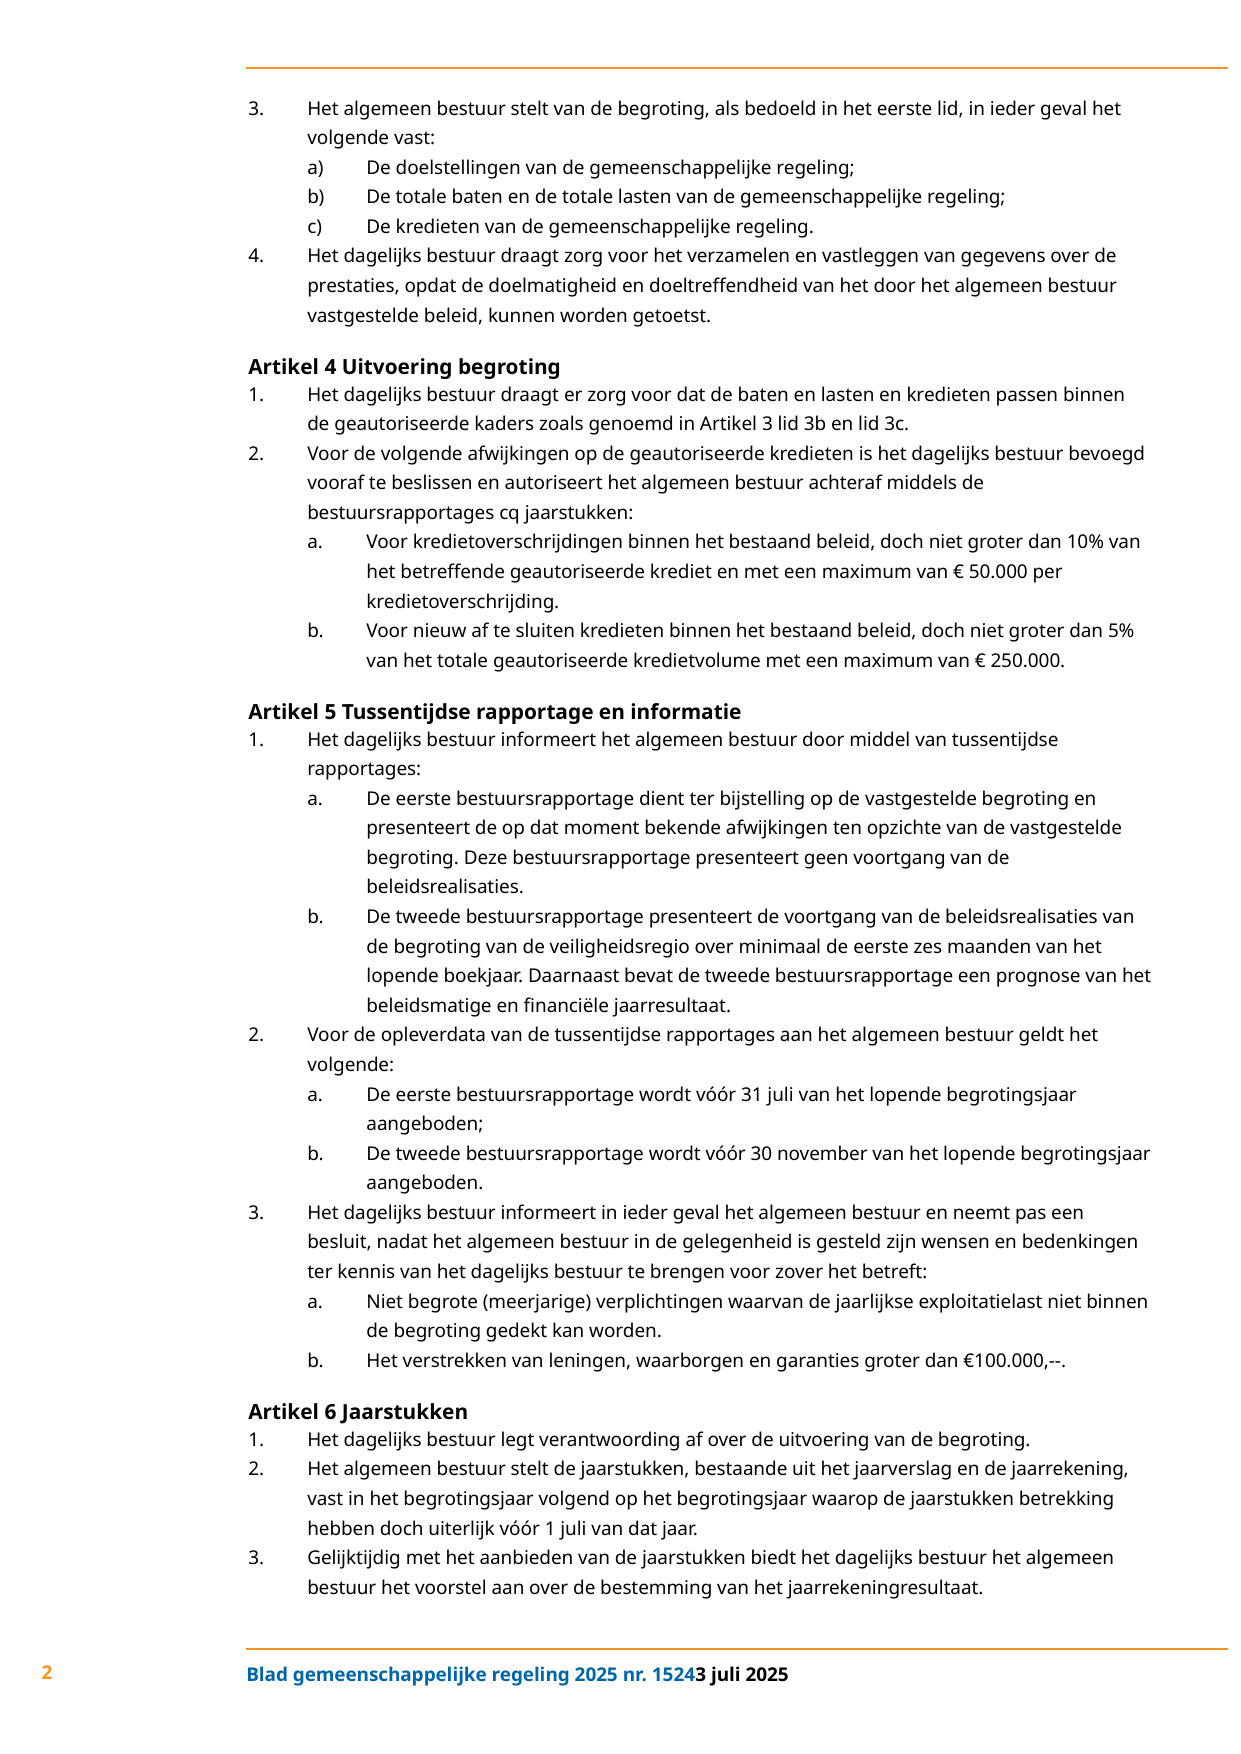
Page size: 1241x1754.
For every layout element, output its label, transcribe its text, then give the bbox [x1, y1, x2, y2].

list De tweede bestuursrapportage wordt vóór 30 november van het lopende begrotingsjaar aangeboden. [307, 1140, 1152, 1195]
list Het dagelijks bestuur draagt er zorg voor dat de baten en lasten en kredieten passen binnen de geautoriseerde kaders zoals genoemd in Artikel 3 lid 3b en lid 3c. [248, 381, 1152, 436]
text Artikel 4 Uitvoering begroting [248, 352, 1152, 381]
list Het algemeen bestuur stelt de jaarstukken, bestaande uit het jaarverslag en de jaarrekening, vast in het begrotingsjaar volgend op het begrotingsjaar waarop de jaarstukken betrekking hebben doch uiterlijk vóór 1 juli van dat jaar. [248, 1456, 1152, 1540]
list De totale baten en de totale lasten van de gemeenschappelijke regeling; [307, 183, 1152, 209]
list De doelstellingen van de gemeenschappelijke regeling; [307, 154, 1152, 180]
list Niet begrote (meerjarige) verplichtingen waarvan de jaarlijkse exploitatielast niet binnen de begroting gedekt kan worden. [307, 1288, 1152, 1343]
list De eerste bestuursrapportage dient ter bijstelling op de vastgestelde begroting en presenteert de op dat moment bekende afwijkingen ten opzichte van de vastgestelde begroting. Deze bestuursrapportage presenteert geen voortgang van de beleidsrealisaties. [307, 785, 1152, 899]
list Voor de opleverdata van de tussentijdse rapportages aan het algemeen bestuur geldt het volgende: [248, 1022, 1152, 1077]
list Het dagelijks bestuur draagt zorg voor het verzamelen en vastleggen van gegevens over de prestaties, opdat de doelmatigheid en doeltreffendheid van het door het algemeen bestuur vastgestelde beleid, kunnen worden getoetst. [248, 243, 1152, 328]
text Artikel 6 Jaarstukken [248, 1397, 1152, 1426]
list De kredieten van de gemeenschappelijke regeling. [307, 213, 1152, 239]
list Het dagelijks bestuur legt verantwoording af over de uitvoering van de begroting. [248, 1426, 1152, 1452]
list De tweede bestuursrapportage presenteert de voortgang van de beleidsrealisaties van de begroting van de veiligheidsregio over minimaal de eerste zes maanden van het lopende boekjaar. Daarnaast bevat de tweede bestuursrapportage een prognose van het beleidsmatige en financiële jaarresultaat. [307, 903, 1152, 1018]
list Het dagelijks bestuur informeert in ieder geval het algemeen bestuur en neemt pas een besluit, nadat het algemeen bestuur in de gelegenheid is gesteld zijn wensen en bedenkingen ter kennis van het dagelijks bestuur te brengen voor zover het betreft: [248, 1199, 1152, 1284]
list Voor kredietoverschrijdingen binnen het bestaand beleid, doch niet groter dan 10% van het betreffende geautoriseerde krediet en met een maximum van € 50.000 per kredietoverschrijding. [307, 529, 1152, 613]
list Voor de volgende afwijkingen op de geautoriseerde kredieten is het dagelijks bestuur bevoegd vooraf te beslissen en autoriseert het algemeen bestuur achteraf middels de bestuursrapportages cq jaarstukken: [248, 440, 1152, 525]
text Artikel 5 Tussentijdse rapportage en informatie [248, 697, 1152, 726]
list Het dagelijks bestuur informeert het algemeen bestuur door middel van tussentijdse rapportages: [248, 726, 1152, 781]
list Voor nieuw af te sluiten kredieten binnen het bestaand beleid, doch niet groter dan 5% van het totale geautoriseerde kredietvolume met een maximum van € 250.000. [307, 617, 1152, 673]
list Het verstrekken van leningen, waarborgen en garanties groter dan €100.000,--. [307, 1347, 1152, 1373]
list Gelijktijdig met het aanbieden van de jaarstukken biedt het dagelijks bestuur het algemeen bestuur het voorstel aan over de bestemming van het jaarrekeningresultaat. [248, 1544, 1152, 1599]
picture [41, 47, 231, 172]
list De eerste bestuursrapportage wordt vóór 31 juli van het lopende begrotingsjaar aangeboden; [307, 1081, 1152, 1136]
list Het algemeen bestuur stelt van de begroting, als bedoeld in het eerste lid, in ieder geval het volgende vast: [248, 95, 1152, 150]
